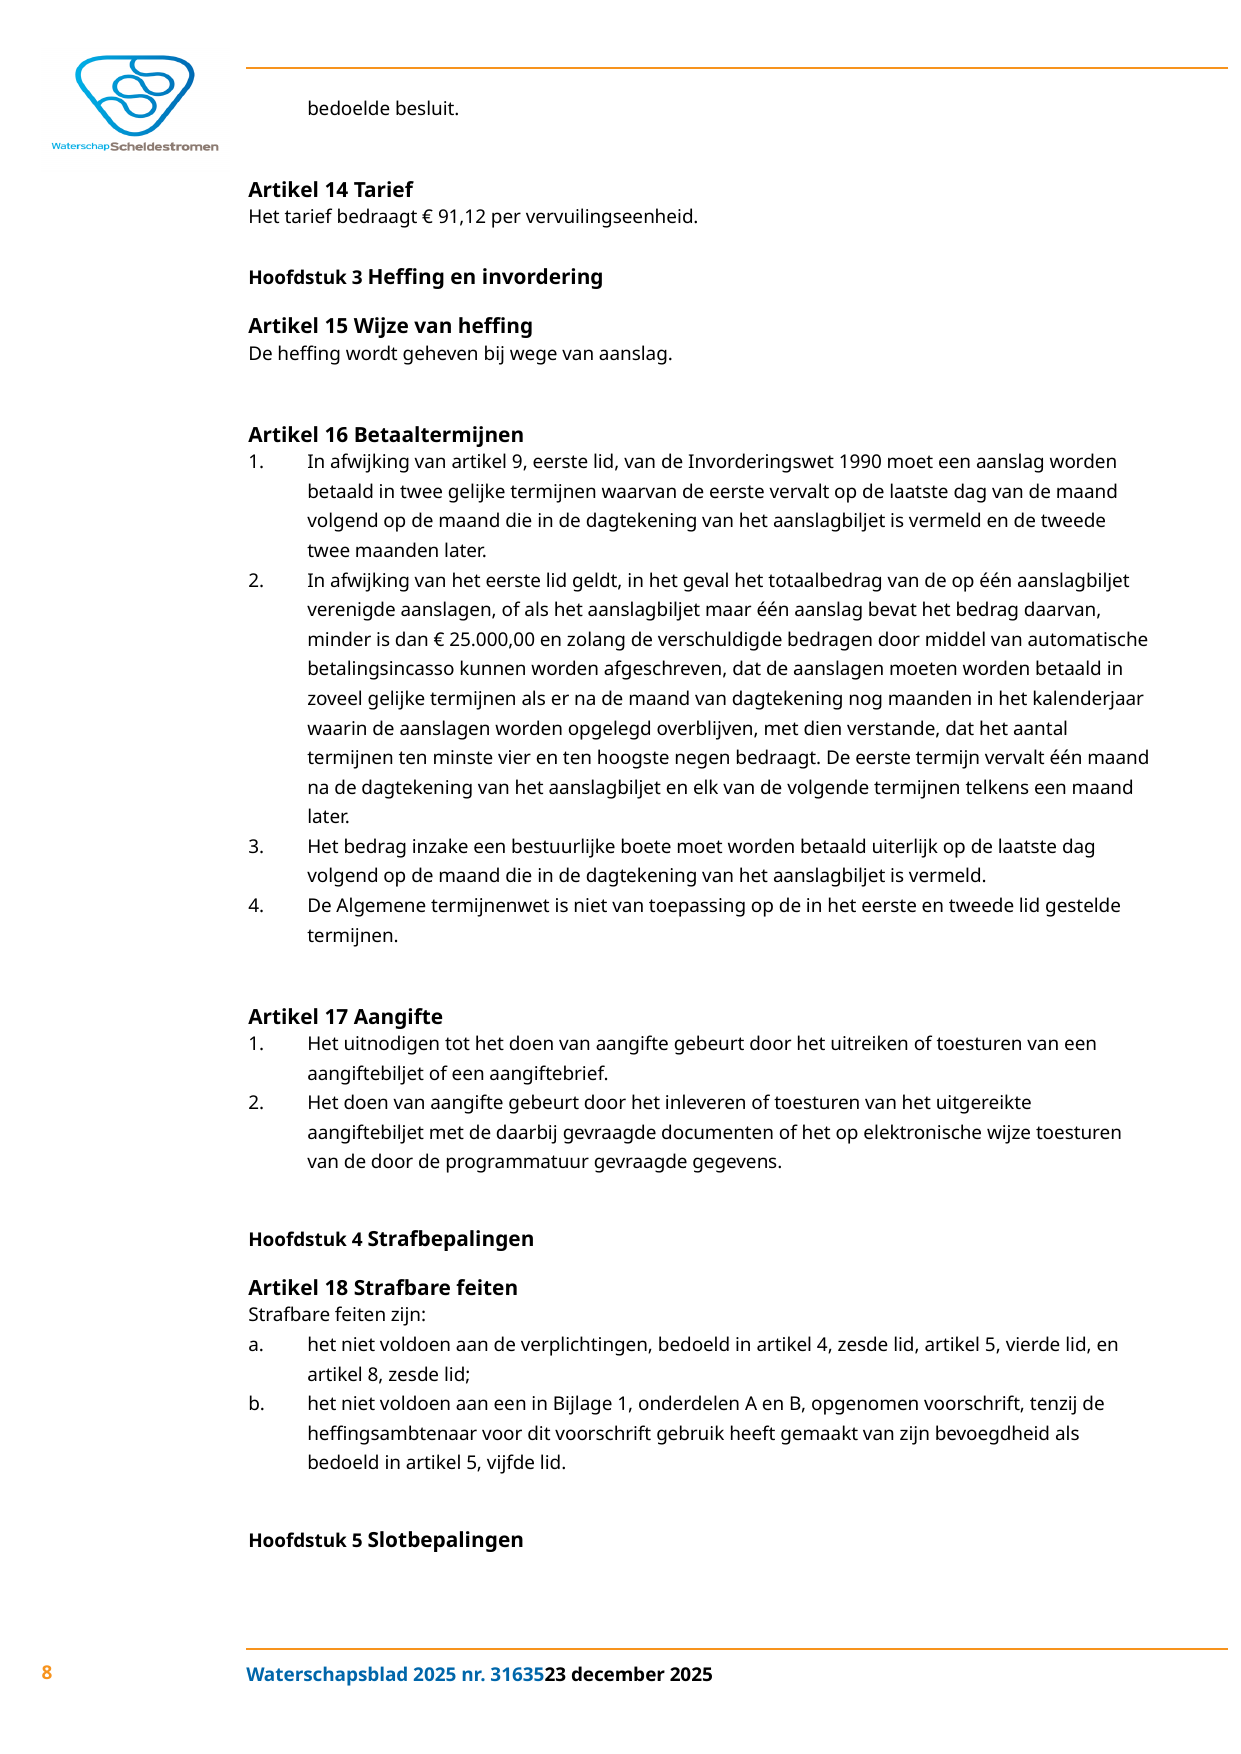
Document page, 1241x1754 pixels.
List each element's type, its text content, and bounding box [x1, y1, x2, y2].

text Artikel 14 Tarief [248, 175, 1152, 203]
picture [41, 47, 231, 172]
list Het uitnodigen tot het doen van aangifte gebeurt door het uitreiken of toesturen van een aangiftebiljet of een aangiftebrief. [248, 1030, 1152, 1086]
list Het bedrag inzake een bestuurlijke boete moet worden betaald uiterlijk op de laatste dag volgend op de maand die in de dagtekening van het aanslagbiljet is vermeld. [248, 833, 1152, 888]
text Artikel 17 Aangifte [248, 1002, 1152, 1030]
list het niet voldoen aan de verplichtingen, bedoeld in artikel 4, zesde lid, artikel 5, vierde lid, en artikel 8, zesde lid; [248, 1331, 1152, 1386]
list In afwijking van het eerste lid geldt, in het geval het totaalbedrag van de op één aanslagbiljet verenigde aanslagen, of als het aanslagbiljet maar één aanslag bevat het bedrag daarvan, minder is dan € 25.000,00 en zolang de verschuldigde bedragen door middel van automatische betalingsincasso kunnen worden afgeschreven, dat de aanslagen moeten worden betaald in zoveel gelijke termijnen als er na de maand van dagtekening nog maanden in het kalenderjaar waarin de aanslagen worden opgelegd overblijven, met dien verstande, dat het aantal termijnen ten minste vier en ten hoogste negen bedraagt. De eerste termijn vervalt één maand na de dagtekening van het aanslagbiljet en elk van de volgende termijnen telkens een maand later. [248, 567, 1152, 829]
text Het tarief bedraagt € 91,12 per vervuilingseenheid. [248, 203, 1152, 229]
text Artikel 18 Strafbare feiten [248, 1273, 1152, 1302]
text Hoofdstuk 3 Heffing en invordering [248, 262, 1152, 291]
list De Algemene termijnenwet is niet van toepassing op de in het eerste en tweede lid gestelde termijnen. [248, 892, 1152, 948]
text Hoofdstuk 4 Strafbepalingen [248, 1224, 1152, 1252]
text Artikel 16 Betaaltermijnen [248, 420, 1152, 448]
list het niet voldoen aan een in Bijlage 1, onderdelen A en B, opgenomen voorschrift, tenzij de heffingsambtenaar voor dit voorschrift gebruik heeft gemaakt van zijn bevoegdheid als bedoeld in artikel 5, vijfde lid. [248, 1390, 1152, 1475]
list In afwijking van artikel 9, eerste lid, van de Invorderingswet 1990 moet een aanslag worden betaald in twee gelijke termijnen waarvan de eerste vervalt op de laatste dag van de maand volgend op de maand die in de dagtekening van het aanslagbiljet is vermeld en de tweede twee maanden later. [248, 448, 1152, 563]
text Artikel 15 Wijze van heffing [248, 312, 1152, 340]
text Hoofdstuk 5 Slotbepalingen [248, 1525, 1152, 1553]
list Het doen van aangifte gebeurt door het inleveren of toesturen van het uitgereikte aangiftebiljet met de daarbij gevraagde documenten of het op elektronische wijze toesturen van de door de programmatuur gevraagde gegevens. [248, 1089, 1152, 1174]
text Strafbare feiten zijn: [248, 1302, 1152, 1327]
list bedoelde besluit. [248, 95, 1152, 121]
text De heffing wordt geheven bij wege van aanslag. [248, 340, 1152, 366]
